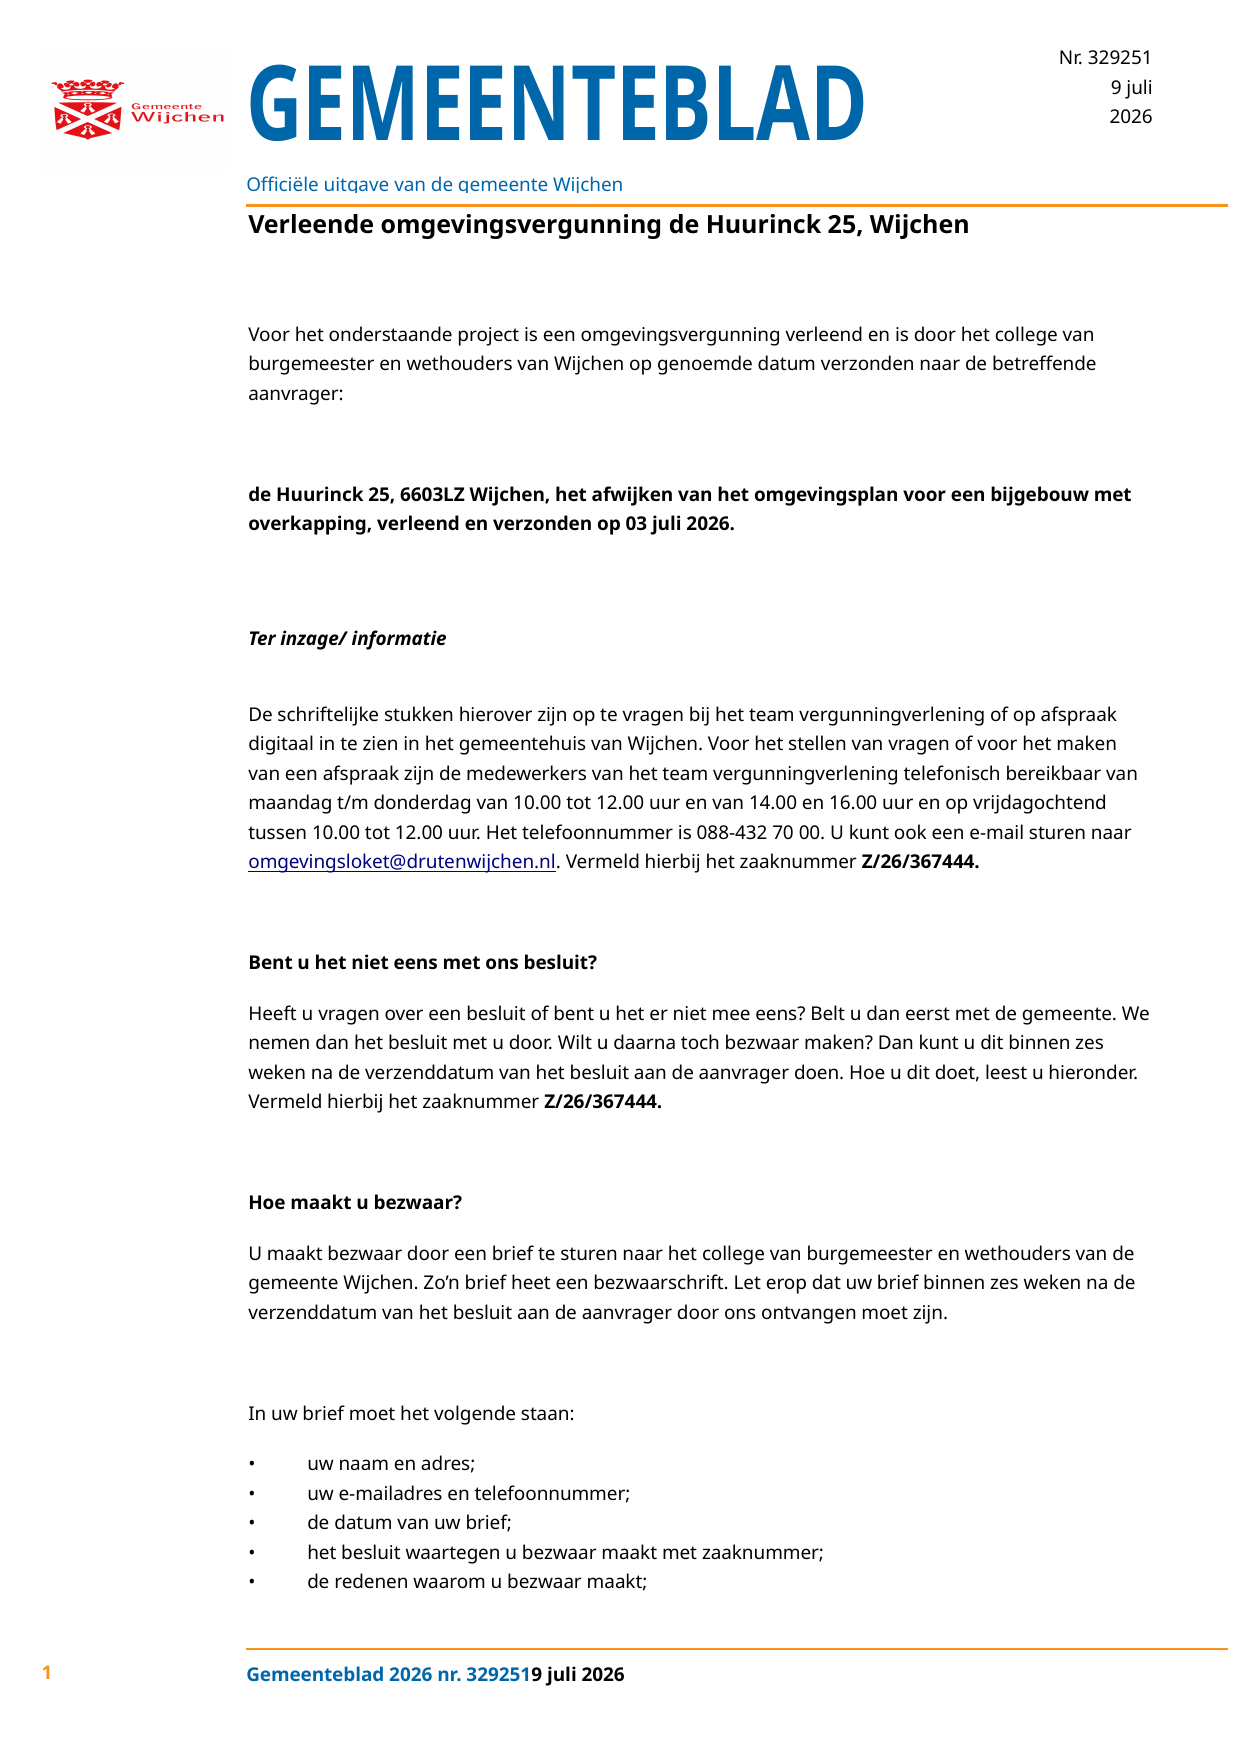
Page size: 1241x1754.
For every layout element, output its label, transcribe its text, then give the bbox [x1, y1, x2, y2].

text Heeft u vragen over een besluit of bent u het er niet mee eens? Belt u dan eerst met de gemeente. We nemen dan het besluit met u door. Wilt u daarna toch bezwaar maken? Dan kunt u dit binnen zes weken na de verzenddatum van het besluit aan de aanvrager doen. Hoe u dit doet, leest u hieronder. Vermeld hierbij het zaaknummer Z/26/367444. [248, 1000, 1152, 1114]
list de redenen waarom u bezwaar maakt; [248, 1569, 1152, 1594]
list de datum van uw brief; [248, 1509, 1152, 1535]
text Verleende omgevingsvergunning de Huurinck 25, Wijchen [248, 207, 1152, 241]
text Voor het onderstaande project is een omgevingsvergunning verleend en is door het college van burgemeester en wethouders van Wijchen op genoemde datum verzonden naar de betreffende aanvrager: [248, 321, 1152, 406]
text In uw brief moet het volgende staan: [248, 1400, 1152, 1426]
list uw e-mailadres en telefoonnummer; [248, 1480, 1152, 1506]
text Ter inzage/ informatie [248, 625, 1152, 650]
text Bent u het niet eens met ons besluit? [248, 949, 1152, 975]
list het besluit waartegen u bezwaar maakt met zaaknummer; [248, 1539, 1152, 1565]
list uw naam en adres; [248, 1450, 1152, 1476]
text De schriftelijke stukken hierover zijn op te vragen bij het team vergunningverlening of op afspraak digitaal in te zien in het gemeentehuis van Wijchen. Voor het stellen van vragen of voor het maken van een afspraak zijn de medewerkers van het team vergunningverlening telefonisch bereikbaar van maandag t/m donderdag van 10.00 tot 12.00 uur en van 14.00 en 16.00 uur en op vrijdagochtend tussen 10.00 tot 12.00 uur. Het telefoonnummer is 088-432 70 00. U kunt ook een e-mail sturen naar omgevingsloket@drutenwijchen.nl. Vermeld hierbij het zaaknummer Z/26/367444. [248, 701, 1152, 874]
text de Huurinck 25, 6603LZ Wijchen, het afwijken van het omgevingsplan voor een bijgebouw met overkapping, verleend en verzonden op 03 juli 2026. [248, 481, 1152, 536]
text U maakt bezwaar door een brief te sturen naar het college van burgemeester en wethouders van de gemeente Wijchen. Zo’n brief heet een bezwaarschrift. Let erop dat uw brief binnen zes weken na de verzenddatum van het besluit aan de aanvrager door ons ontvangen moet zijn. [248, 1240, 1152, 1325]
text Hoe maakt u bezwaar? [248, 1189, 1152, 1215]
picture [41, 47, 231, 172]
